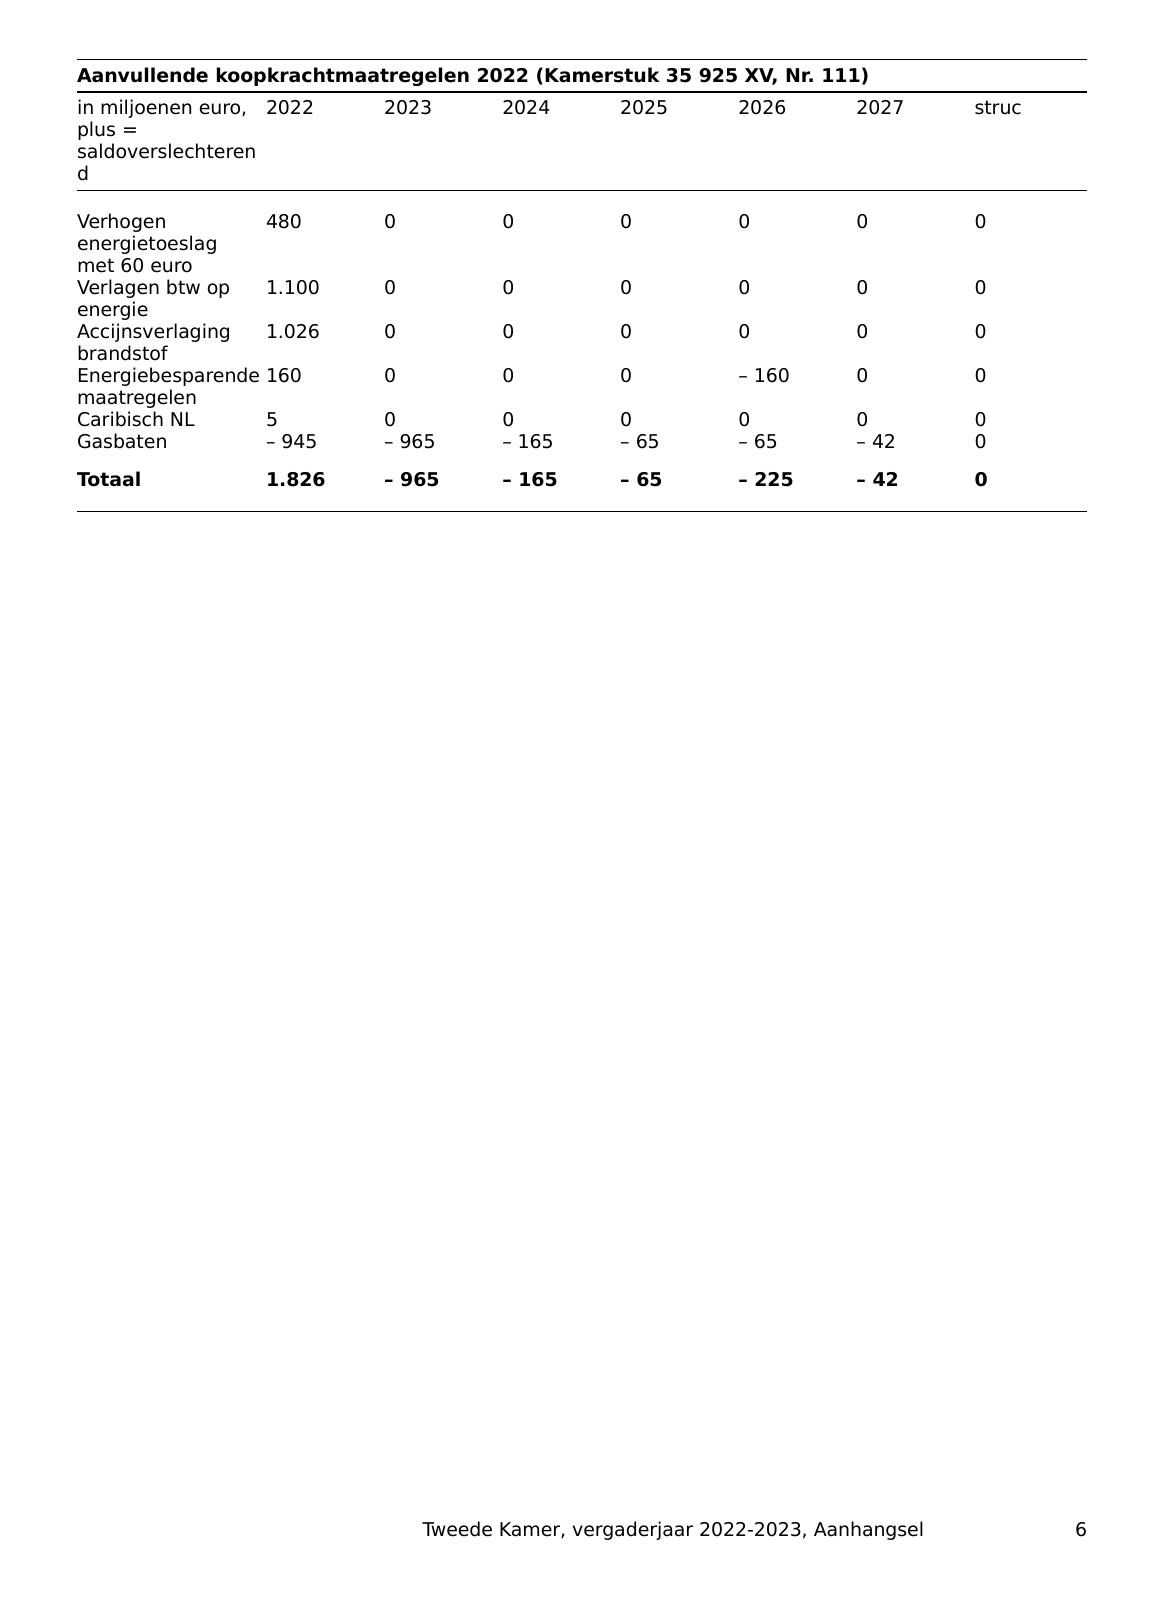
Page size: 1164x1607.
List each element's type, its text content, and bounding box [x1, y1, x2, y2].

table_cell Gasbaten [77, 431, 260, 453]
table_cell – 65 [614, 431, 732, 453]
table_cell [378, 191, 496, 211]
table_cell [969, 453, 1087, 469]
table_cell 0 [732, 321, 850, 365]
table_cell 0 [496, 211, 614, 277]
table_cell [496, 491, 614, 511]
table_cell 2024 [496, 93, 614, 190]
table_cell 0 [732, 211, 850, 277]
table_cell 0 [614, 277, 732, 321]
table_cell [850, 191, 968, 211]
table_cell 0 [969, 211, 1087, 277]
table_cell 0 [378, 277, 496, 321]
table_cell Energiebesparende maatregelen [77, 365, 260, 409]
table_cell Totaal [77, 469, 260, 491]
table_cell [496, 453, 614, 469]
table_cell [378, 491, 496, 511]
table_cell [732, 453, 850, 469]
table_cell 0 [614, 321, 732, 365]
table_cell Verlagen btw op energie [77, 277, 260, 321]
table_cell 0 [614, 409, 732, 431]
table_cell Verhogen energietoeslag met 60 euro [77, 211, 260, 277]
table_cell – 42 [850, 469, 968, 491]
table_cell [496, 191, 614, 211]
table_cell 0 [850, 321, 968, 365]
table_cell [614, 191, 732, 211]
table_cell [850, 491, 968, 511]
table_cell 160 [260, 365, 378, 409]
table_cell 1.826 [260, 469, 378, 491]
table_cell 1.026 [260, 321, 378, 365]
table_cell 0 [378, 211, 496, 277]
table_cell 0 [378, 409, 496, 431]
table_cell – 225 [732, 469, 850, 491]
table_cell 0 [850, 365, 968, 409]
table_cell 0 [496, 321, 614, 365]
table_cell [614, 453, 732, 469]
table_cell 0 [850, 409, 968, 431]
table_cell – 65 [614, 469, 732, 491]
table_cell [260, 191, 378, 211]
table_cell – 160 [732, 365, 850, 409]
table_header Aanvullende koopkrachtmaatregelen 2022 (Kamerstuk 35 925 XV, Nr. 111) [77, 60, 1087, 91]
table_cell – 965 [378, 431, 496, 453]
table_cell [260, 491, 378, 511]
table_cell 0 [850, 211, 968, 277]
table_cell 2026 [732, 93, 850, 190]
table_cell Caribisch NL [77, 409, 260, 431]
table_cell 0 [378, 365, 496, 409]
table_cell 0 [969, 431, 1087, 453]
table_cell 0 [969, 365, 1087, 409]
table_cell 2025 [614, 93, 732, 190]
table_cell [614, 491, 732, 511]
table_cell 0 [850, 277, 968, 321]
table_cell – 65 [732, 431, 850, 453]
table_cell – 165 [496, 431, 614, 453]
table_cell [850, 453, 968, 469]
table_cell 0 [496, 409, 614, 431]
table_cell 480 [260, 211, 378, 277]
table_cell [77, 491, 260, 511]
table_cell 0 [378, 321, 496, 365]
table_cell 0 [969, 321, 1087, 365]
table_cell struc [969, 93, 1087, 190]
table_cell 0 [969, 409, 1087, 431]
table_cell 0 [496, 365, 614, 409]
table_cell [77, 191, 260, 211]
table_cell in miljoenen euro, plus = saldoverslechterend [77, 93, 260, 190]
table_cell [77, 453, 260, 469]
table_cell [260, 453, 378, 469]
table_cell [732, 491, 850, 511]
table_cell 0 [969, 277, 1087, 321]
table_cell 2027 [850, 93, 968, 190]
table_cell 0 [614, 365, 732, 409]
table_cell 0 [732, 409, 850, 431]
table_cell – 965 [378, 469, 496, 491]
table_cell 5 [260, 409, 378, 431]
table_cell Accijnsverlaging brandstof [77, 321, 260, 365]
table_cell – 165 [496, 469, 614, 491]
table_cell 2022 [260, 93, 378, 190]
table_cell 2023 [378, 93, 496, 190]
table_cell [969, 491, 1087, 511]
table_cell – 945 [260, 431, 378, 453]
table_cell [969, 191, 1087, 211]
table_cell 0 [496, 277, 614, 321]
table_cell [378, 453, 496, 469]
table_cell 1.100 [260, 277, 378, 321]
table_cell [732, 191, 850, 211]
table_cell 0 [614, 211, 732, 277]
table_cell – 42 [850, 431, 968, 453]
table_cell 0 [732, 277, 850, 321]
table_cell 0 [969, 469, 1087, 491]
